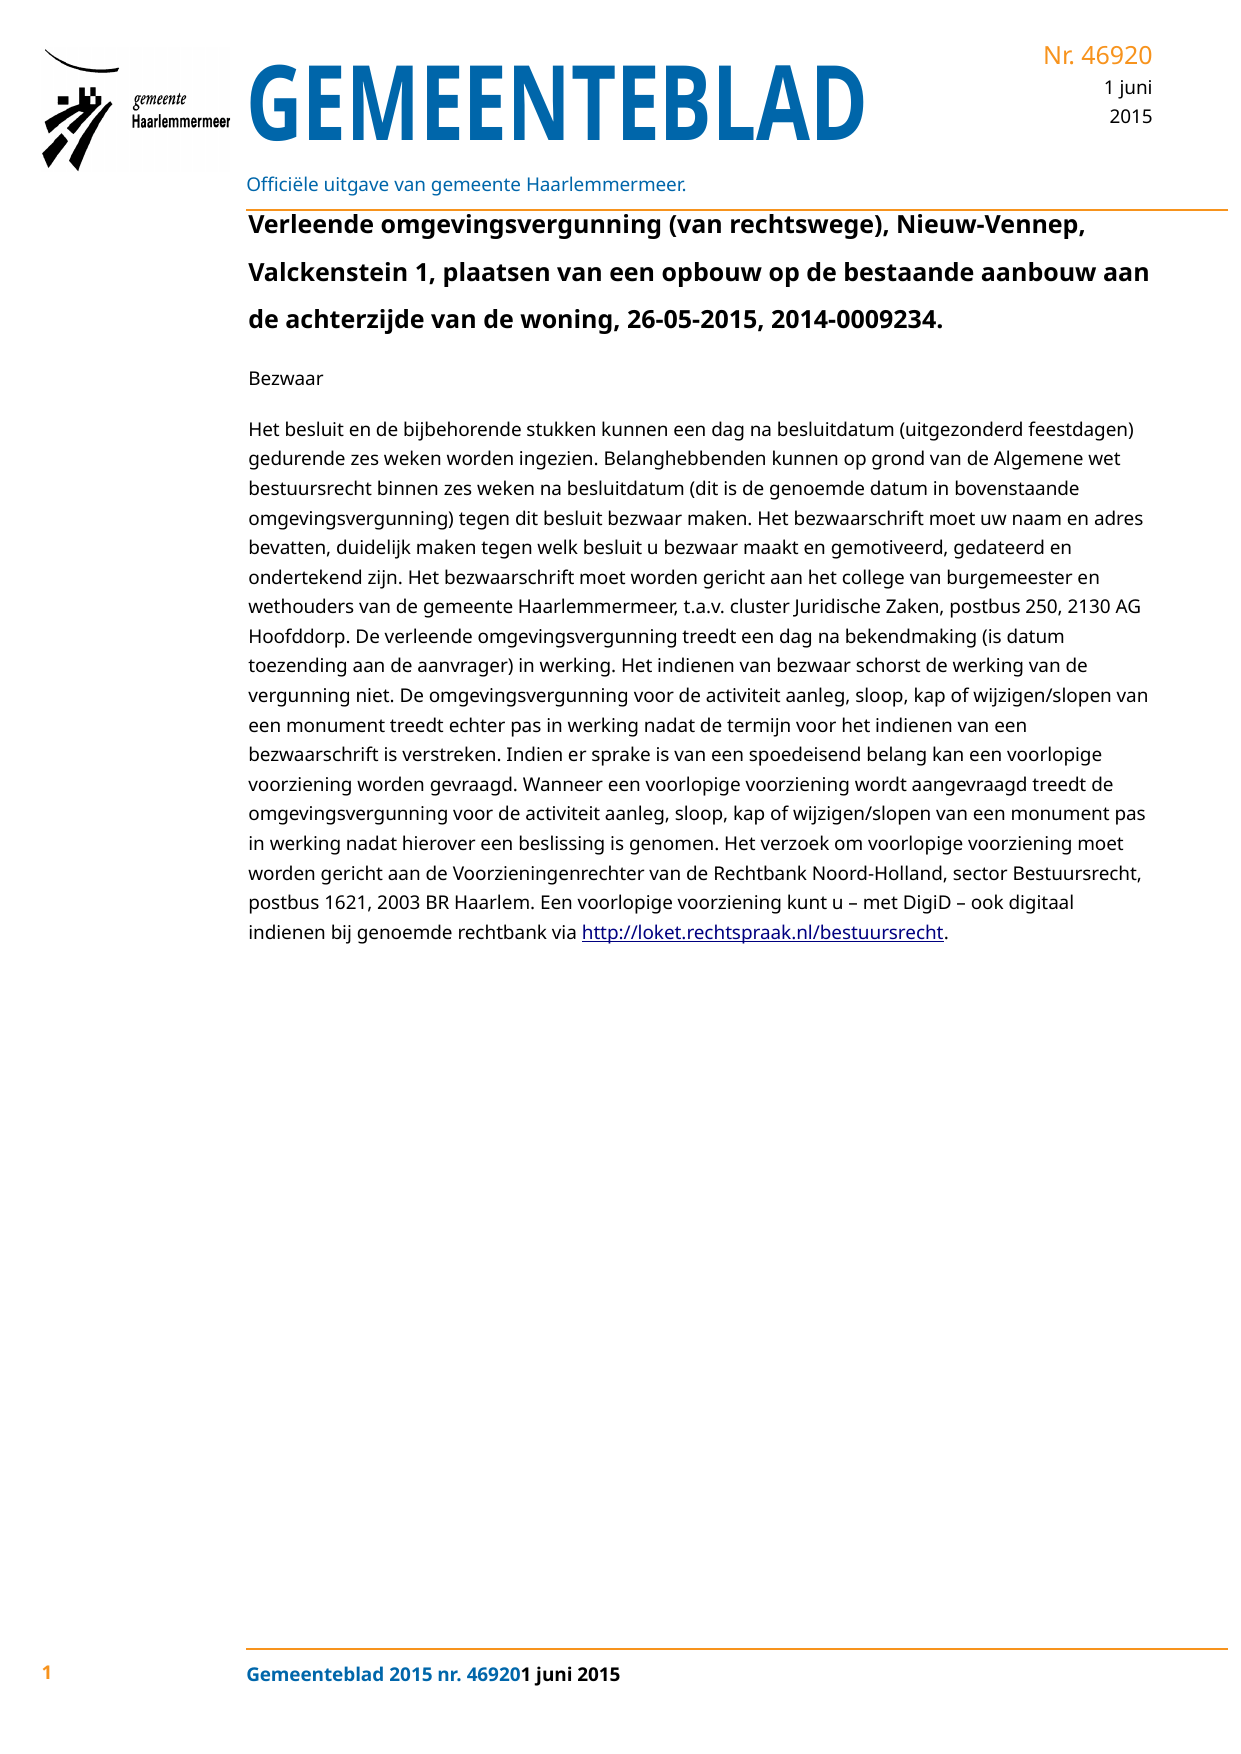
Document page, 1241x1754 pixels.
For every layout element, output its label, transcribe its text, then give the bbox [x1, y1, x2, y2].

text Verleende omgevingsvergunning (van rechtswege), Nieuw-Vennep, Valckenstein 1, plaatsen van een opbouw op de bestaande aanbouw aan de achterzijde van de woning, 26-05-2015, 2014-0009234. [248, 211, 1152, 336]
text Het besluit en de bijbehorende stukken kunnen een dag na besluitdatum (uitgezonderd feestdagen) gedurende zes weken worden ingezien. Belanghebbenden kunnen op grond van de Algemene wet bestuursrecht binnen zes weken na besluitdatum (dit is de genoemde datum in bovenstaande omgevingsvergunning) tegen dit besluit bezwaar maken. Het bezwaarschrift moet uw naam en adres bevatten, duidelijk maken tegen welk besluit u bezwaar maakt en gemotiveerd, gedateerd en ondertekend zijn. Het bezwaarschrift moet worden gericht aan het college van burgemeester en wethouders van de gemeente Haarlemmermeer, t.a.v. cluster Juridische Zaken, postbus 250, 2130 AG Hoofddorp. De verleende omgevingsvergunning treedt een dag na bekendmaking (is datum toezending aan de aanvrager) in werking. Het indienen van bezwaar schorst de werking van de vergunning niet. De omgevingsvergunning voor de activiteit aanleg, sloop, kap of wijzigen/slopen van een monument treedt echter pas in werking nadat de termijn voor het indienen van een bezwaarschrift is verstreken. Indien er sprake is van een spoedeisend belang kan een voorlopige voorziening worden gevraagd. Wanneer een voorlopige voorziening wordt aangevraagd treedt de omgevingsvergunning voor de activiteit aanleg, sloop, kap of wijzigen/slopen van een monument pas in werking nadat hierover een beslissing is genomen. Het verzoek om voorlopige voorziening moet worden gericht aan de Voorzieningenrechter van de Rechtbank Noord-Holland, sector Bestuursrecht, postbus 1621, 2003 BR Haarlem. Een voorlopige voorziening kunt u – met DigiD – ook digitaal indienen bij genoemde rechtbank via http://loket.rechtspraak.nl/bestuursrecht. [248, 416, 1152, 944]
text Bezwaar [248, 366, 1152, 391]
picture [41, 47, 231, 172]
